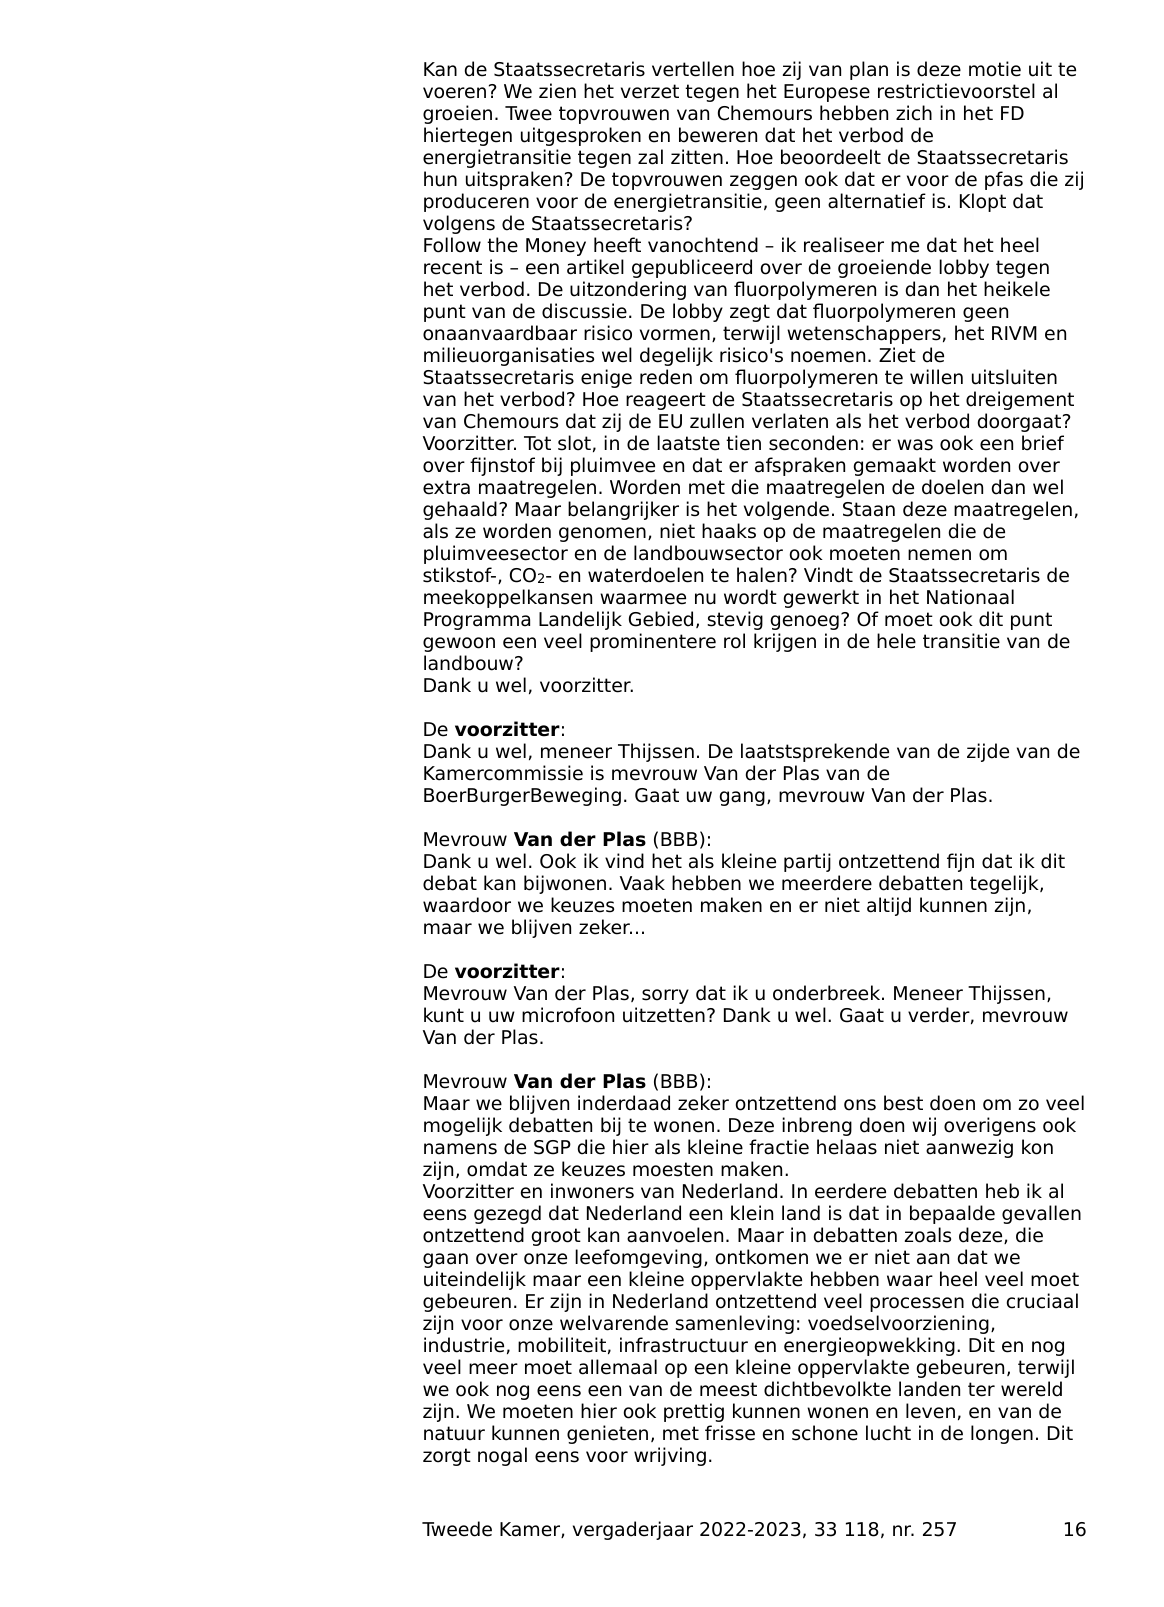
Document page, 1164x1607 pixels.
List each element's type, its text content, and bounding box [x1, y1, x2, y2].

text Mevrouw Van der Plas, sorry dat ik u onderbreek. Meneer Thijssen, kunt u uw microfoon uitzetten? Dank u wel. Gaat u verder, mevrouw Van der Plas. [422, 983, 1087, 1049]
text De voorzitter: [422, 719, 1087, 741]
text Mevrouw Van der Plas (BBB): [422, 829, 1087, 851]
text Dank u wel, meneer Thijssen. De laatstsprekende van de zijde van de Kamercommissie is mevrouw Van der Plas van de BoerBurgerBeweging. Gaat uw gang, mevrouw Van der Plas. [422, 741, 1087, 807]
text Dank u wel. Ook ik vind het als kleine partij ontzettend fijn dat ik dit debat kan bijwonen. Vaak hebben we meerdere debatten tegelijk, waardoor we keuzes moeten maken en er niet altijd kunnen zijn, maar we blijven zeker... [422, 851, 1087, 939]
text Voorzitter en inwoners van Nederland. In eerdere debatten heb ik al eens gezegd dat Nederland een klein land is dat in bepaalde gevallen ontzettend groot kan aanvoelen. Maar in debatten zoals deze, die gaan over onze leefomgeving, ontkomen we er niet aan dat we uiteindelijk maar een kleine oppervlakte hebben waar heel veel moet gebeuren. Er zijn in Nederland ontzettend veel processen die cruciaal zijn voor onze welvarende samenleving: voedselvoorziening, industrie, mobiliteit, infrastructuur en energieopwekking. Dit en nog veel meer moet allemaal op een kleine oppervlakte gebeuren, terwijl we ook nog eens een van de meest dichtbevolkte landen ter wereld zijn. We moeten hier ook prettig kunnen wonen en leven, en van de natuur kunnen genieten, met frisse en schone lucht in de longen. Dit zorgt nogal eens voor wrijving. [422, 1181, 1087, 1467]
text Maar we blijven inderdaad zeker ontzettend ons best doen om zo veel mogelijk debatten bij te wonen. Deze inbreng doen wij overigens ook namens de SGP die hier als kleine fractie helaas niet aanwezig kon zijn, omdat ze keuzes moesten maken. [422, 1093, 1087, 1181]
text Mevrouw Van der Plas (BBB): [422, 1071, 1087, 1093]
text Kan de Staatssecretaris vertellen hoe zij van plan is deze motie uit te voeren? We zien het verzet tegen het Europese restrictievoorstel al groeien. Twee topvrouwen van Chemours hebben zich in het FD hiertegen uitgesproken en beweren dat het verbod de energietransitie tegen zal zitten. Hoe beoordeelt de Staatssecretaris hun uitspraken? De topvrouwen zeggen ook dat er voor de pfas die zij produceren voor de energietransitie, geen alternatief is. Klopt dat volgens de Staatssecretaris? [422, 59, 1087, 235]
text Dank u wel, voorzitter. [422, 674, 1087, 696]
text De voorzitter: [422, 961, 1087, 983]
text Voorzitter. Tot slot, in de laatste tien seconden: er was ook een brief over fijnstof bij pluimvee en dat er afspraken gemaakt worden over extra maatregelen. Worden met die maatregelen de doelen dan wel gehaald? Maar belangrijker is het volgende. Staan deze maatregelen, als ze worden genomen, niet haaks op de maatregelen die de pluimveesector en de landbouwsector ook moeten nemen om stikstof-, CO2- en waterdoelen te halen? Vindt de Staatssecretaris de meekoppelkansen waarmee nu wordt gewerkt in het Nationaal Programma Landelijk Gebied, stevig genoeg? Of moet ook dit punt gewoon een veel prominentere rol krijgen in de hele transitie van de landbouw? [422, 433, 1087, 674]
text Follow the Money heeft vanochtend – ik realiseer me dat het heel recent is – een artikel gepubliceerd over de groeiende lobby tegen het verbod. De uitzondering van fluorpolymeren is dan het heikele punt van de discussie. De lobby zegt dat fluorpolymeren geen onaanvaardbaar risico vormen, terwijl wetenschappers, het RIVM en milieuorganisaties wel degelijk risico's noemen. Ziet de Staatssecretaris enige reden om fluorpolymeren te willen uitsluiten van het verbod? Hoe reageert de Staatssecretaris op het dreigement van Chemours dat zij de EU zullen verlaten als het verbod doorgaat? [422, 235, 1087, 433]
